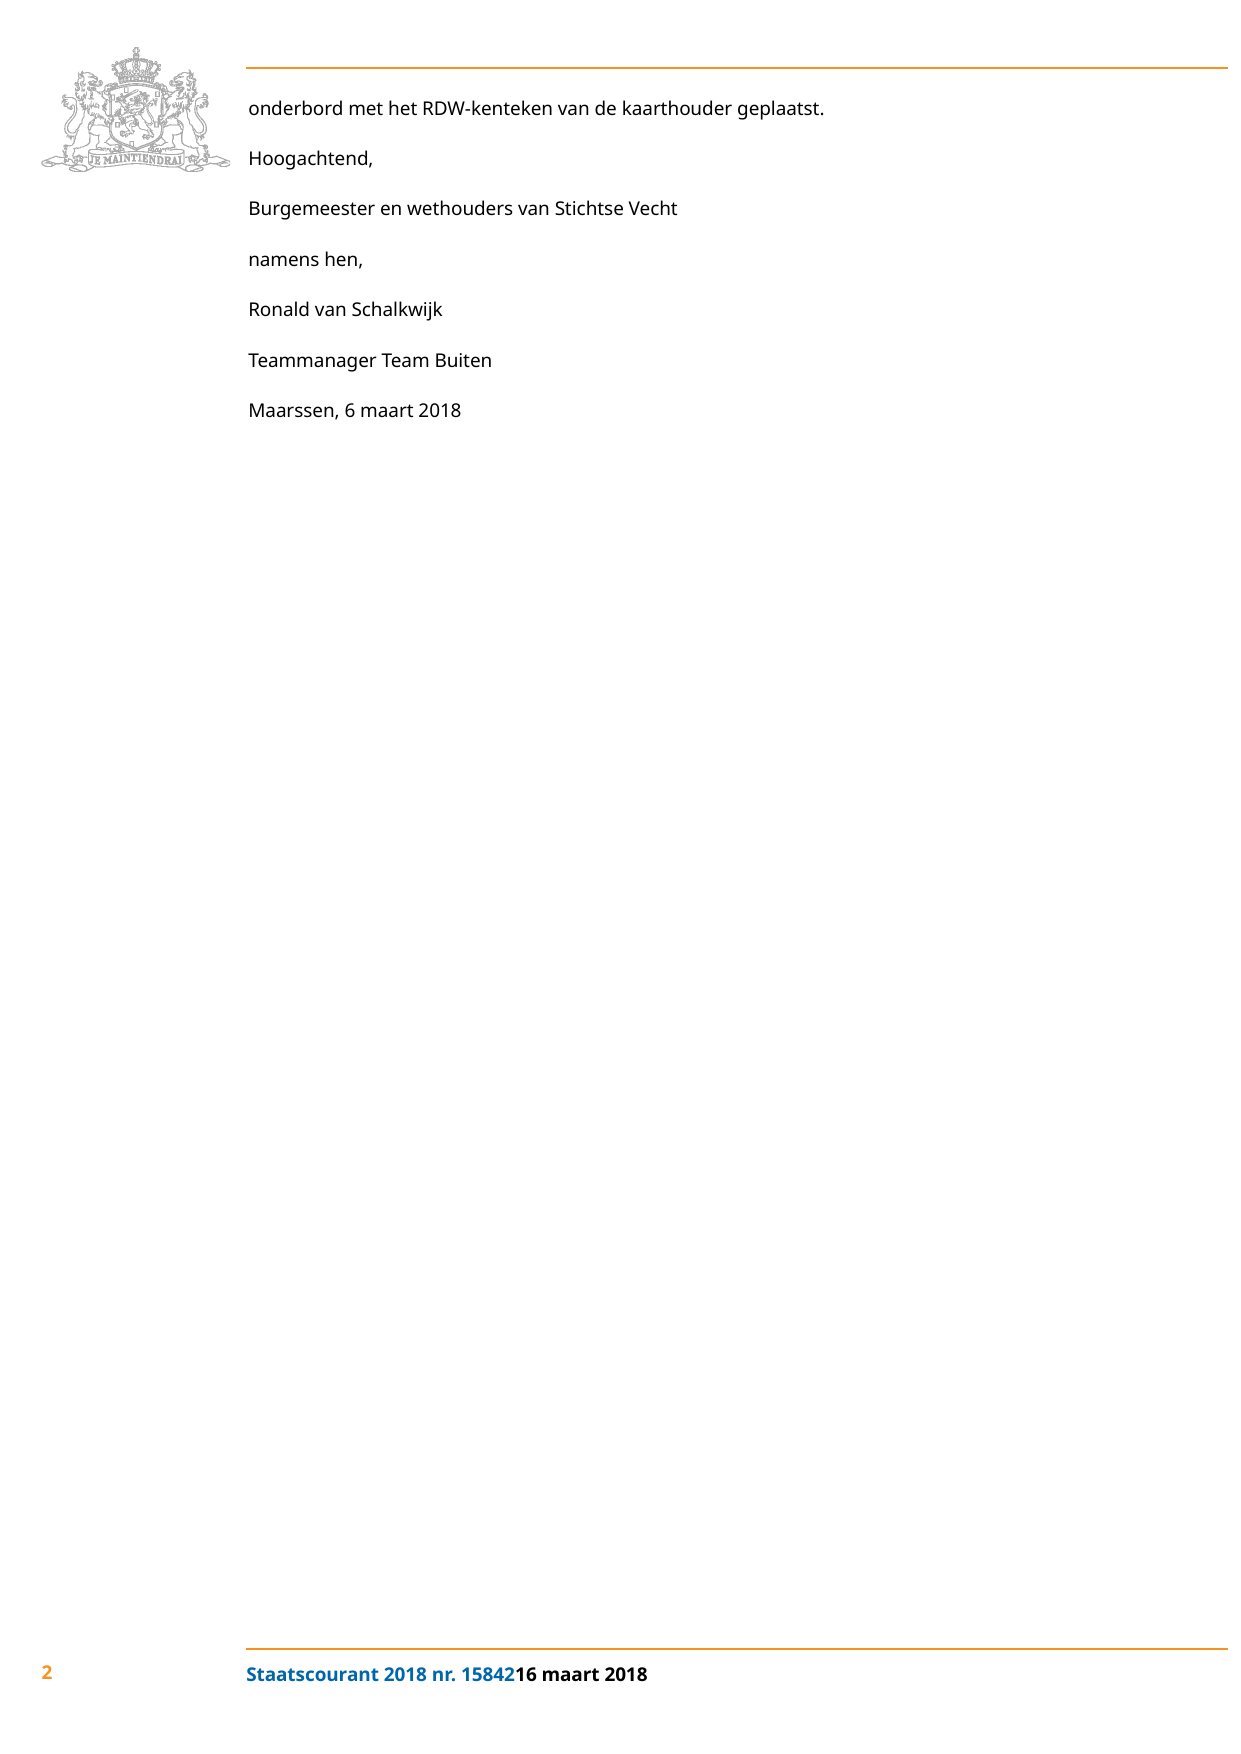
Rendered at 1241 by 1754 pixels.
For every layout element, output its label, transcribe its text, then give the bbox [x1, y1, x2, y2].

text Maarssen, 6 maart 2018 [248, 397, 1152, 423]
text Ronald van Schalkwijk [248, 296, 1152, 322]
text namens hen, [248, 246, 1152, 272]
text Burgemeester en wethouders van Stichtse Vecht [248, 196, 1152, 221]
picture [41, 47, 231, 172]
text onderbord met het RDW-kenteken van de kaarthouder geplaatst. [248, 95, 1152, 121]
text Teammanager Team Buiten [248, 347, 1152, 373]
text Hoogachtend, [248, 145, 1152, 171]
